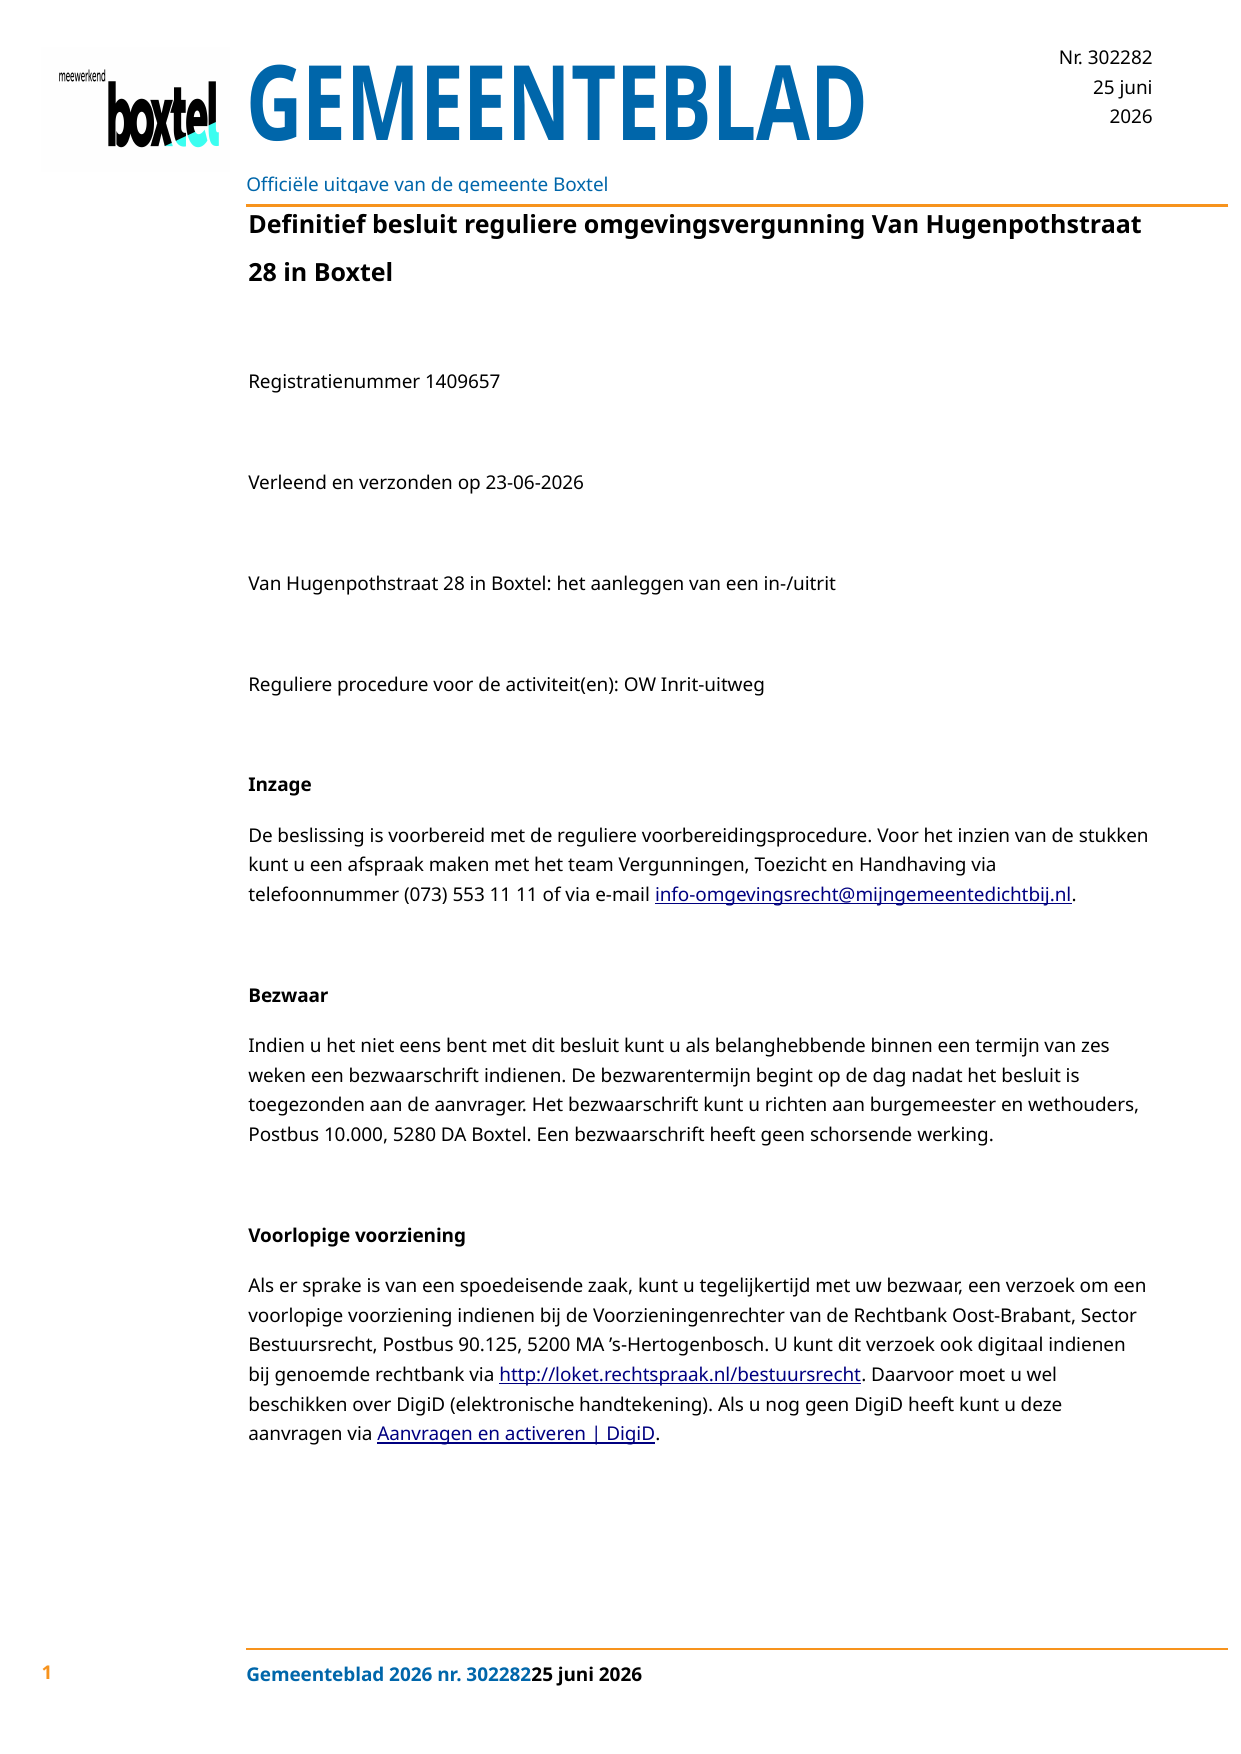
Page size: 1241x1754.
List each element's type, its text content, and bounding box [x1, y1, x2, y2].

text Voorlopige voorziening [248, 1222, 1152, 1248]
picture [41, 47, 231, 172]
text Reguliere procedure voor de activiteit(en): OW Inrit-uitweg [248, 671, 1152, 697]
text Bezwaar [248, 982, 1152, 1008]
text Van Hugenpothstraat 28 in Boxtel: het aanleggen van een in-/uitrit [248, 570, 1152, 596]
text Definitief besluit reguliere omgevingsvergunning Van Hugenpothstraat 28 in Boxtel [248, 207, 1152, 288]
text Als er sprake is van een spoedeisende zaak, kunt u tegelijkertijd met uw bezwaar, een verzoek om een voorlopige voorziening indienen bij de Voorzieningenrechter van de Rechtbank Oost-Brabant, Sector Bestuursrecht, Postbus 90.125, 5200 MA ’s-Hertogenbosch. U kunt dit verzoek ook digitaal indienen bij genoemde rechtbank via http://loket.rechtspraak.nl/bestuursrecht. Daarvoor moet u wel beschikken over DigiD (elektronische handtekening). Als u nog geen DigiD heeft kunt u deze aanvragen via Aanvragen en activeren | DigiD. [248, 1272, 1152, 1446]
text Indien u het niet eens bent met dit besluit kunt u als belanghebbende binnen een termijn van zes weken een bezwaarschrift indienen. De bezwarentermijn begint op de dag nadat het besluit is toegezonden aan de aanvrager. Het bezwaarschrift kunt u richten aan burgemeester en wethouders, Postbus 10.000, 5280 DA Boxtel. Een bezwaarschrift heeft geen schorsende werking. [248, 1032, 1152, 1147]
text Verleend en verzonden op 23-06-2026 [248, 469, 1152, 495]
text Registratienummer 1409657 [248, 368, 1152, 394]
text Inzage [248, 772, 1152, 797]
text De beslissing is voorbereid met de reguliere voorbereidingsprocedure. Voor het inzien van de stukken kunt u een afspraak maken met het team Vergunningen, Toezicht en Handhaving via telefoonnummer (073) 553 11 11 of via e-mail info-omgevingsrecht@mijngemeentedichtbij.nl. [248, 822, 1152, 907]
